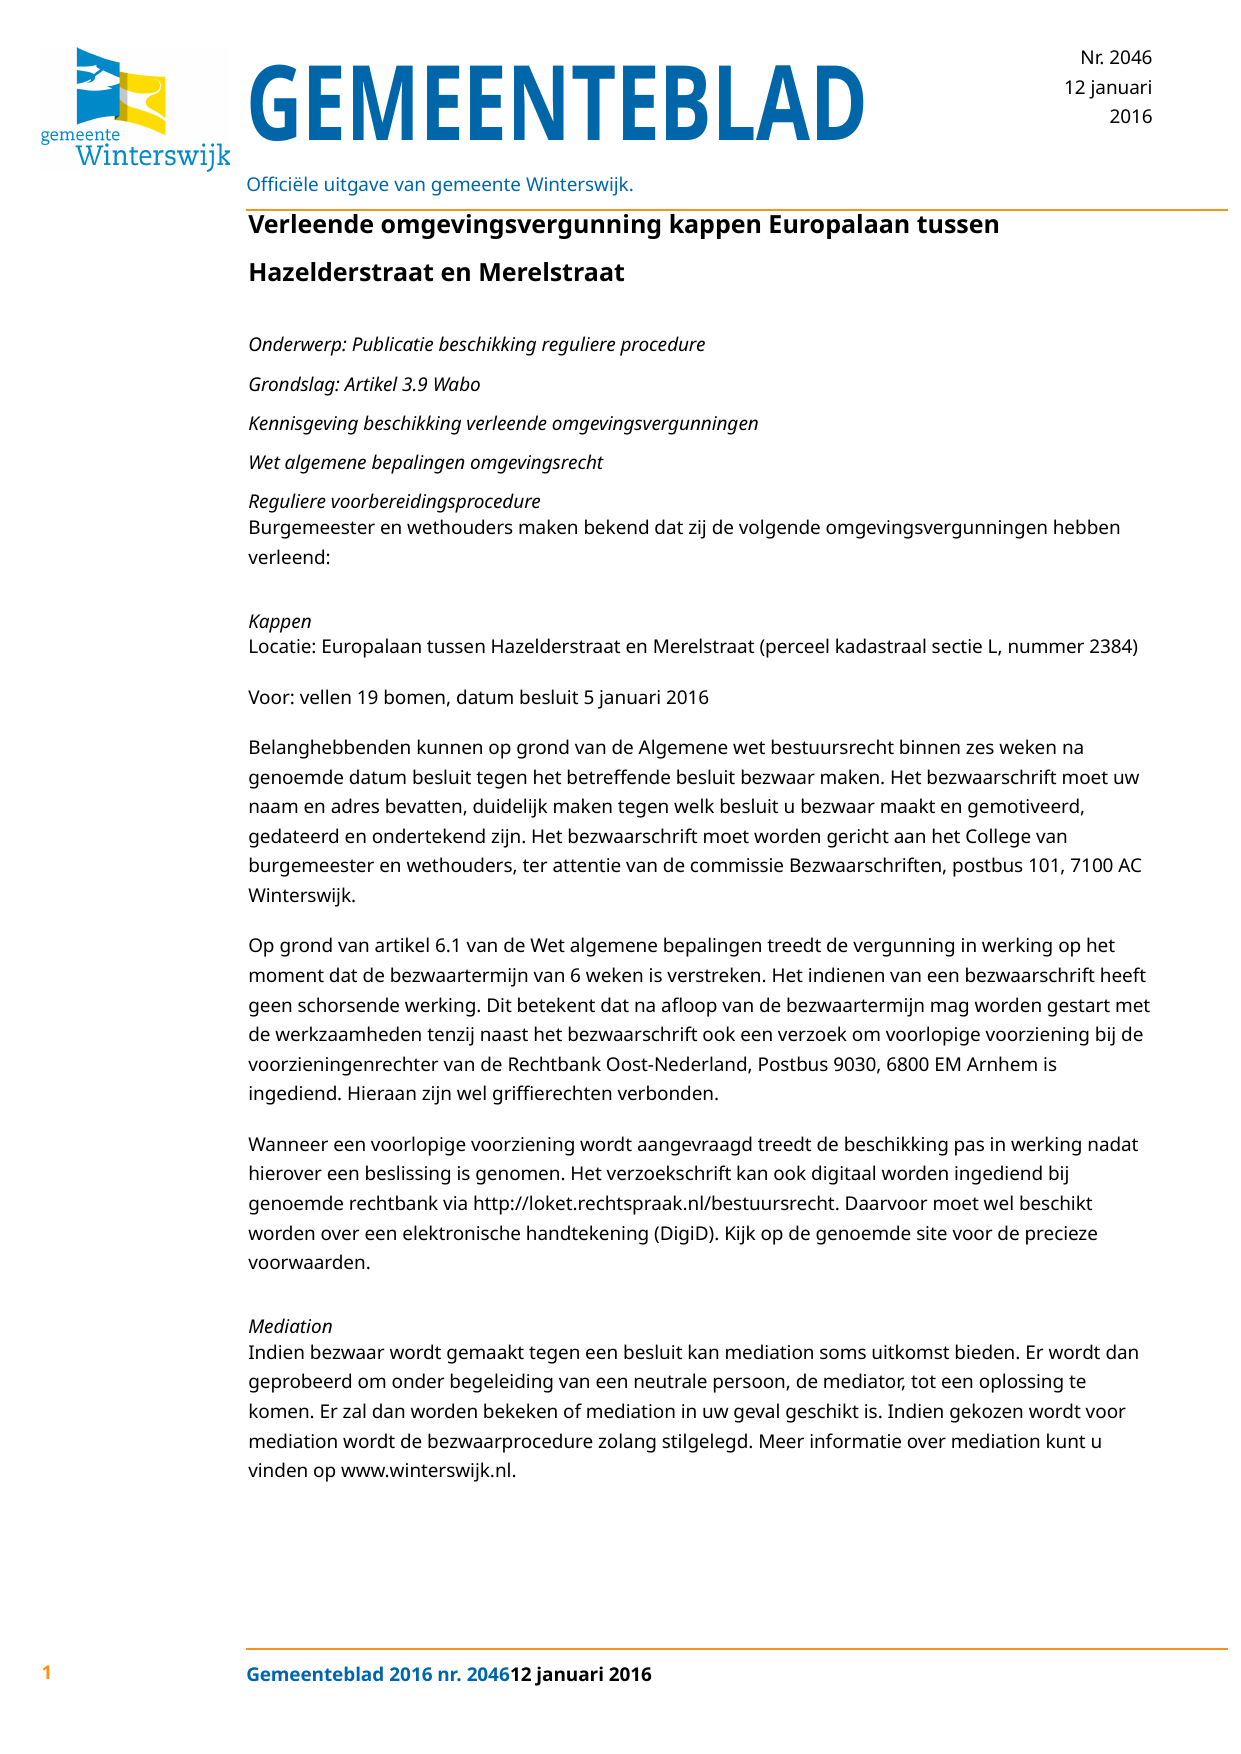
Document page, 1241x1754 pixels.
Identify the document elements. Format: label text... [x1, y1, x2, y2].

text Grondslag: Artikel 3.9 Wabo [248, 371, 1152, 396]
text Belanghebbenden kunnen op grond van de Algemene wet bestuursrecht binnen zes weken na genoemde datum besluit tegen het betreffende besluit bezwaar maken. Het bezwaarschrift moet uw naam en adres bevatten, duidelijk maken tegen welk besluit u bezwaar maakt en gemotiveerd, gedateerd en ondertekend zijn. Het bezwaarschrift moet worden gericht aan het College van burgemeester en wethouders, ter attentie van de commissie Bezwaarschriften, postbus 101, 7100 AC Winterswijk. [248, 734, 1152, 908]
text Wanneer een voorlopige voorziening wordt aangevraagd treedt de beschikking pas in werking nadat hierover een beslissing is genomen. Het verzoekschrift kan ook digitaal worden ingediend bij genoemde rechtbank via http://loket.rechtspraak.nl/bestuursrecht. Daarvoor moet wel beschikt worden over een elektronische handtekening (DigiD). Kijk op de genoemde site voor de precieze voorwaarden. [248, 1131, 1152, 1275]
text Kennisgeving beschikking verleende omgevingsvergunningen [248, 410, 1152, 436]
text Reguliere voorbereidingsprocedure [248, 488, 1152, 514]
text Locatie: Europalaan tussen Hazelderstraat en Merelstraat (perceel kadastraal sectie L, nummer 2384) [248, 633, 1152, 659]
text Wet algemene bepalingen omgevingsrecht [248, 449, 1152, 475]
text Onderwerp: Publicatie beschikking reguliere procedure [248, 331, 1152, 357]
picture [225, 153, 231, 162]
text Verleende omgevingsvergunning kappen Europalaan tussen Hazelderstraat en Merelstraat [248, 211, 1152, 288]
text Mediation [248, 1313, 1152, 1339]
text Indien bezwaar wordt gemaakt tegen een besluit kan mediation soms uitkomst bieden. Er wordt dan geprobeerd om onder begeleiding van een neutrale persoon, de mediator, tot een oplossing te komen. Er zal dan worden bekeken of mediation in uw geval geschikt is. Indien gekozen wordt voor mediation wordt de bezwaarprocedure zolang stilgelegd. Meer informatie over mediation kunt u vinden op www.winterswijk.nl. [248, 1339, 1152, 1483]
text Op grond van artikel 6.1 van de Wet algemene bepalingen treedt de vergunning in werking op het moment dat de bezwaartermijn van 6 weken is verstreken. Het indienen van een bezwaarschrift heeft geen schorsende werking. Dit betekent dat na afloop van de bezwaartermijn mag worden gestart met de werkzaamheden tenzij naast het bezwaarschrift ook een verzoek om voorlopige voorziening bij de voorzieningenrechter van de Rechtbank Oost-Nederland, Postbus 9030, 6800 EM Arnhem is ingediend. Hieraan zijn wel griffierechten verbonden. [248, 933, 1152, 1106]
text Kappen [248, 608, 1152, 633]
picture [41, 47, 231, 172]
text Burgemeester en wethouders maken bekend dat zij de volgende omgevingsvergunningen hebben verleend: [248, 514, 1152, 569]
text Voor: vellen 19 bomen, datum besluit 5 januari 2016 [248, 684, 1152, 710]
